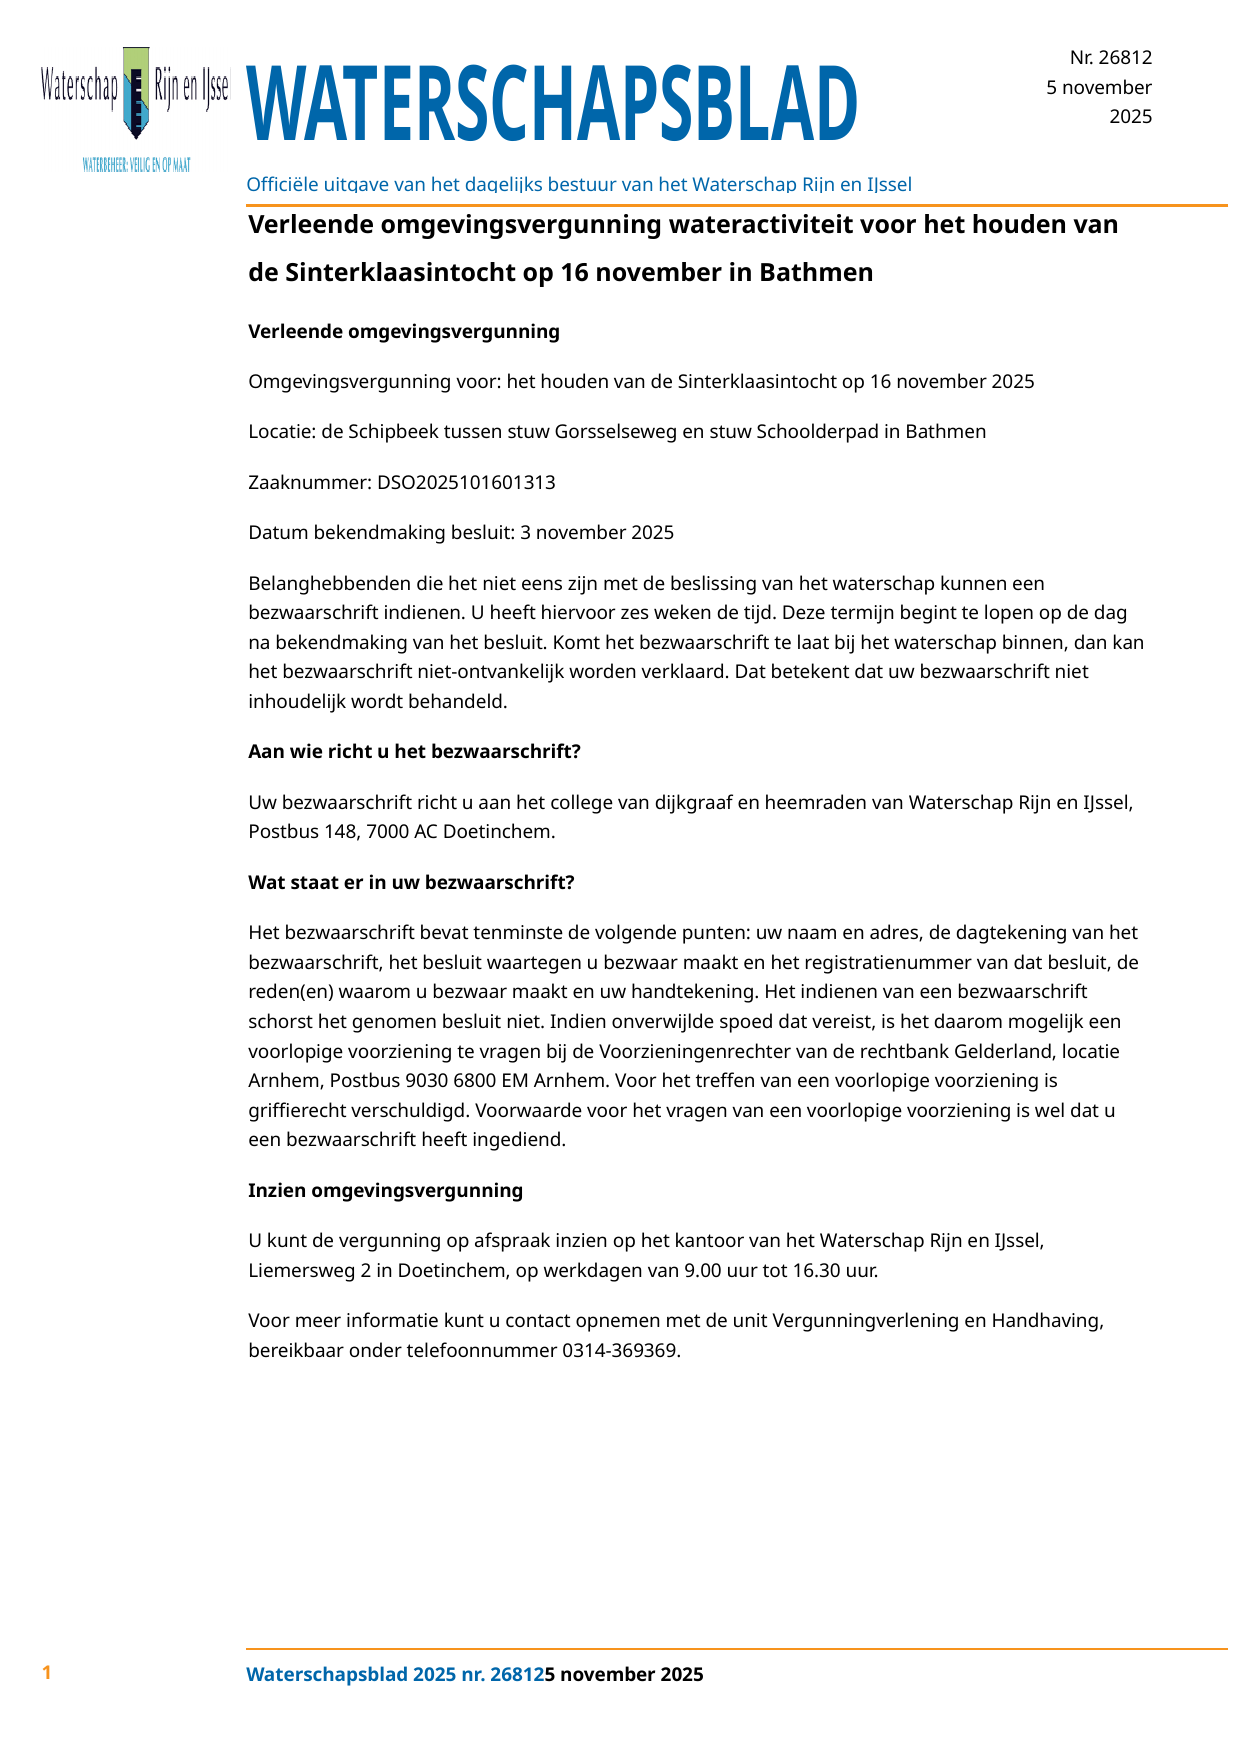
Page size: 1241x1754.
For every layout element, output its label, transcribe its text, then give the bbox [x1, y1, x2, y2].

text Omgevingsvergunning voor: het houden van de Sinterklaasintocht op 16 november 2025 [248, 368, 1152, 394]
text Voor meer informatie kunt u contact opnemen met de unit Vergunningverlening en Handhaving, bereikbaar onder telefoonnummer 0314-369369. [248, 1307, 1152, 1363]
text Wat staat er in uw bezwaarschrift? [248, 869, 1152, 895]
text Aan wie richt u het bezwaarschrift? [248, 739, 1152, 764]
text Datum bekendmaking besluit: 3 november 2025 [248, 519, 1152, 545]
text Belanghebbenden die het niet eens zijn met de beslissing van het waterschap kunnen een bezwaarschrift indienen. U heeft hiervoor zes weken de tijd. Deze termijn begint te lopen op de dag na bekendmaking van het besluit. Komt het bezwaarschrift te laat bij het waterschap binnen, dan kan het bezwaarschrift niet-ontvankelijk worden verklaard. Dat betekent dat uw bezwaarschrift niet inhoudelijk wordt behandeld. [248, 570, 1152, 714]
text Uw bezwaarschrift richt u aan het college van dijkgraaf en heemraden van Waterschap Rijn en IJssel, Postbus 148, 7000 AC Doetinchem. [248, 789, 1152, 844]
text Verleende omgevingsvergunning [248, 318, 1152, 344]
text Locatie: de Schipbeek tussen stuw Gorsselseweg en stuw Schoolderpad in Bathmen [248, 419, 1152, 444]
text U kunt de vergunning op afspraak inzien op het kantoor van het Waterschap Rijn en IJssel, Liemersweg 2 in Doetinchem, op werkdagen van 9.00 uur tot 16.30 uur. [248, 1227, 1152, 1283]
text Verleende omgevingsvergunning wateractiviteit voor het houden van de Sinterklaasintocht op 16 november in Bathmen [248, 207, 1152, 288]
text Zaaknummer: DSO2025101601313 [248, 469, 1152, 495]
text Het bezwaarschrift bevat tenminste de volgende punten: uw naam en adres, de dagtekening van het bezwaarschrift, het besluit waartegen u bezwaar maakt en het registratienummer van dat besluit, de reden(en) waarom u bezwaar maakt en uw handtekening. Het indienen van een bezwaarschrift schorst het genomen besluit niet. Indien onverwijlde spoed dat vereist, is het daarom mogelijk een voorlopige voorziening te vragen bij de Voorzieningenrechter van de rechtbank Gelderland, locatie Arnhem, Postbus 9030 6800 EM Arnhem. Voor het treffen van een voorlopige voorziening is griffierecht verschuldigd. Voorwaarde voor het vragen van een voorlopige voorziening is wel dat u een bezwaarschrift heeft ingediend. [248, 919, 1152, 1152]
text Inzien omgevingsvergunning [248, 1177, 1152, 1203]
picture [41, 47, 231, 172]
